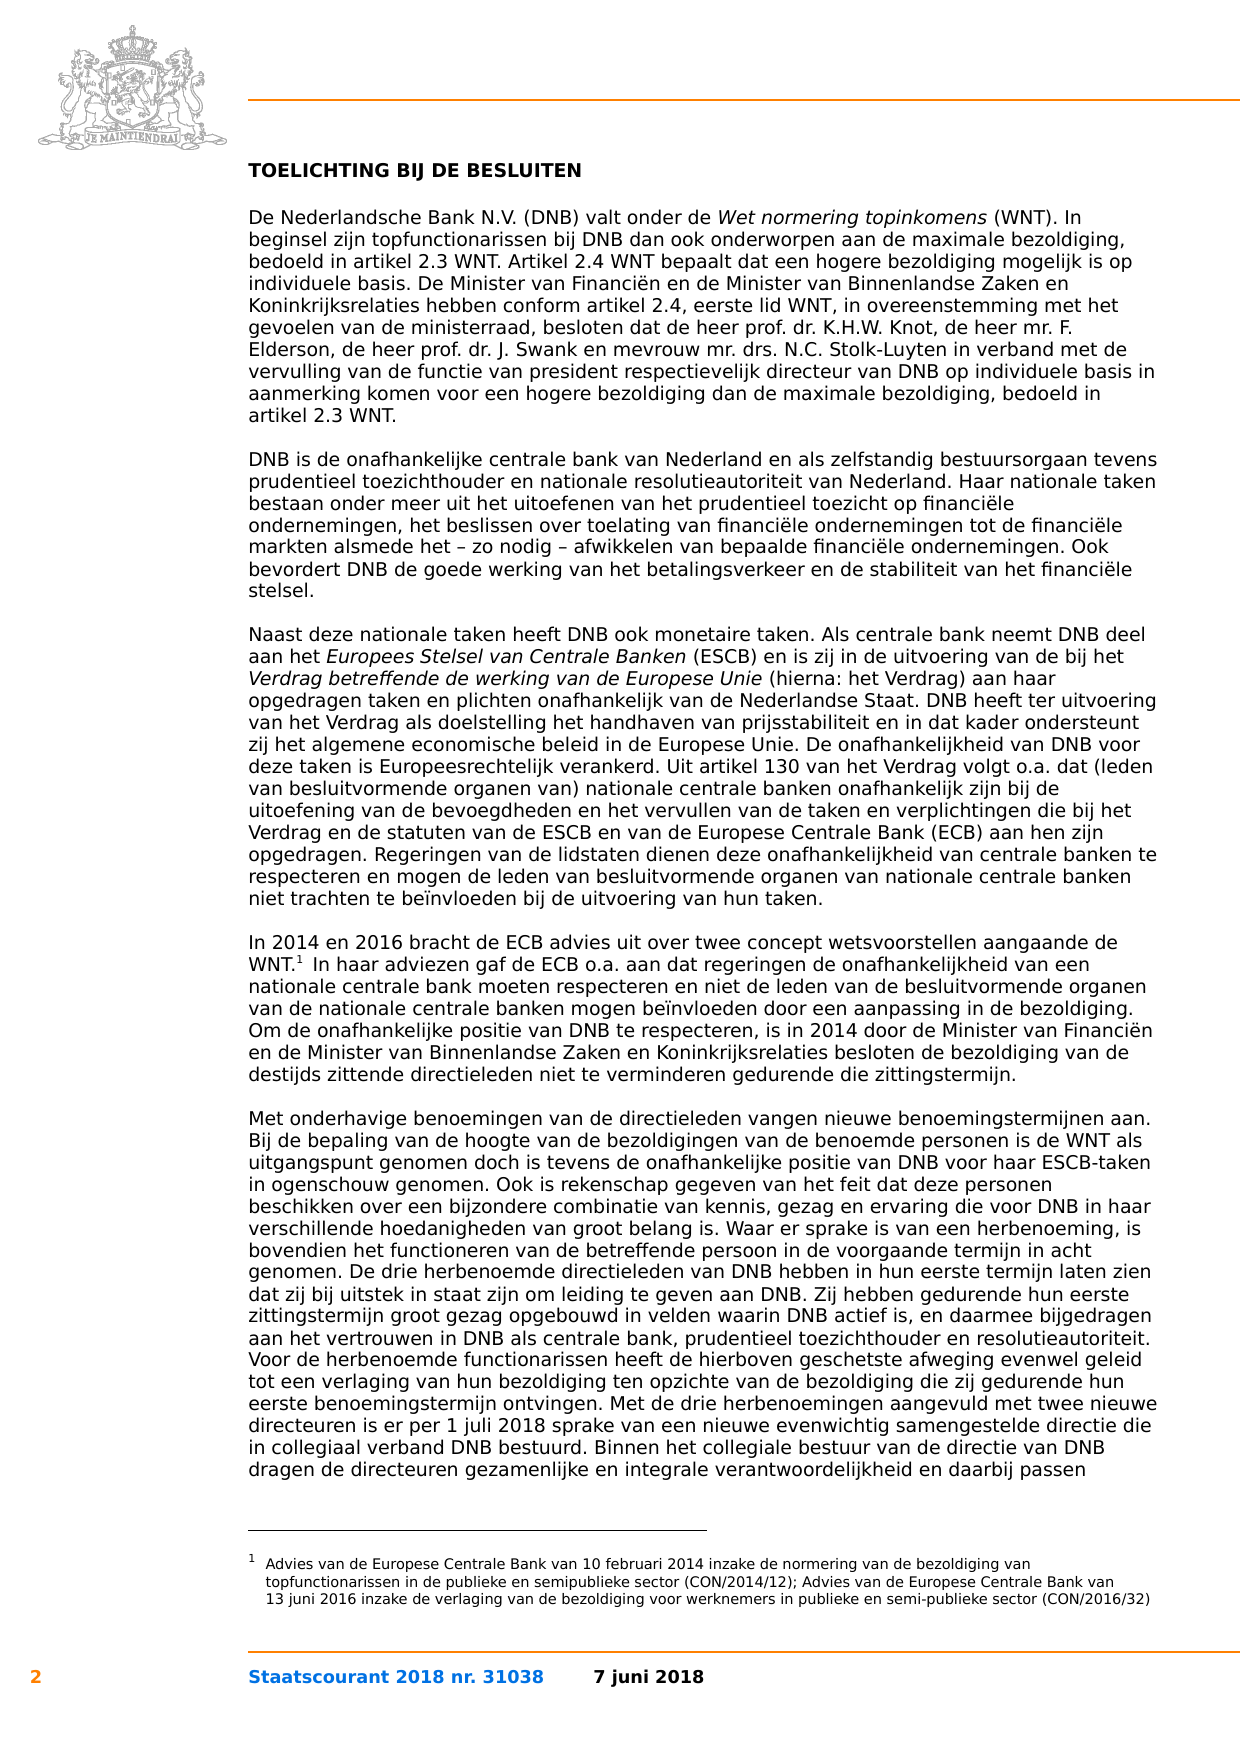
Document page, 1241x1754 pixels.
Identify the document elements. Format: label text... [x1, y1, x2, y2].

text Naast deze nationale taken heeft DNB ook monetaire taken. Als centrale bank neemt DNB deel aan het Europees Stelsel van Centrale Banken (ESCB) en is zij in de uitvoering van de bij het Verdrag betreffende de werking van de Europese Unie (hierna: het Verdrag) aan haar opgedragen taken en plichten onafhankelijk van de Nederlandse Staat. DNB heeft ter uitvoering van het Verdrag als doelstelling het handhaven van prijsstabiliteit en in dat kader ondersteunt zij het algemene economische beleid in de Europese Unie. De onafhankelijkheid van DNB voor deze taken is Europeesrechtelijk verankerd. Uit artikel 130 van het Verdrag volgt o.a. dat (leden van besluitvormende organen van) nationale centrale banken onafhankelijk zijn bij de uitoefening van de bevoegdheden en het vervullen van de taken en verplichtingen die bij het Verdrag en de statuten van de ESCB en van de Europese Centrale Bank (ECB) aan hen zijn opgedragen. Regeringen van de lidstaten dienen deze onafhankelijkheid van centrale banken te respecteren en mogen de leden van besluitvormende organen van nationale centrale banken niet trachten te beïnvloeden bij de uitvoering van hun taken. [248, 624, 1163, 910]
text DNB is de onafhankelijke centrale bank van Nederland en als zelfstandig bestuursorgaan tevens prudentieel toezichthouder en nationale resolutieautoriteit van Nederland. Haar nationale taken bestaan onder meer uit het uitoefenen van het prudentieel toezicht op financiële ondernemingen, het beslissen over toelating van financiële ondernemingen tot de financiële markten alsmede het – zo nodig – afwikkelen van bepaalde financiële ondernemingen. Ook bevordert DNB de goede werking van het betalingsverkeer en de stabiliteit van het financiële stelsel. [248, 448, 1163, 602]
text Advies van de Europese Centrale Bank van 10 februari 2014 inzake de normering van de bezoldiging van topfunctionarissen in de publieke en semipublieke sector (CON/2014/12); Advies van de Europese Centrale Bank van 13 juni 2016 inzake de verlaging van de bezoldiging voor werknemers in publieke en semi-publieke sector (CON/2016/32) [248, 1552, 1163, 1608]
text Met onderhavige benoemingen van de directieleden vangen nieuwe benoemingstermijnen aan. Bij de bepaling van de hoogte van de bezoldigingen van de benoemde personen is de WNT als uitgangspunt genomen doch is tevens de onafhankelijke positie van DNB voor haar ESCB-taken in ogenschouw genomen. Ook is rekenschap gegeven van het feit dat deze personen beschikken over een bijzondere combinatie van kennis, gezag en ervaring die voor DNB in haar verschillende hoedanigheden van groot belang is. Waar er sprake is van een herbenoeming, is bovendien het functioneren van de betreffende persoon in de voorgaande termijn in acht genomen. De drie herbenoemde directieleden van DNB hebben in hun eerste termijn laten zien dat zij bij uitstek in staat zijn om leiding te geven aan DNB. Zij hebben gedurende hun eerste zittingstermijn groot gezag opgebouwd in velden waarin DNB actief is, en daarmee bijgedragen aan het vertrouwen in DNB als centrale bank, prudentieel toezichthouder en resolutieautoriteit. Voor de herbenoemde functionarissen heeft de hierboven geschetste afweging evenwel geleid tot een verlaging van hun bezoldiging ten opzichte van de bezoldiging die zij gedurende hun eerste benoemingstermijn ontvingen. Met de drie herbenoemingen aangevuld met twee nieuwe directeuren is er per 1 juli 2018 sprake van een nieuwe evenwichtig samengestelde directie die in collegiaal verband DNB bestuurd. Binnen het collegiale bestuur van de directie van DNB dragen de directeuren gezamenlijke en integrale verantwoordelijkheid en daarbij passen [248, 1108, 1163, 1481]
picture [38, 25, 227, 150]
text De Nederlandsche Bank N.V. (DNB) valt onder de Wet normering topinkomens (WNT). In beginsel zijn topfunctionarissen bij DNB dan ook onderworpen aan de maximale bezoldiging, bedoeld in artikel 2.3 WNT. Artikel 2.4 WNT bepaalt dat een hogere bezoldiging mogelijk is op individuele basis. De Minister van Financiën en de Minister van Binnenlandse Zaken en Koninkrijksrelaties hebben conform artikel 2.4, eerste lid WNT, in overeenstemming met het gevoelen van de ministerraad, besloten dat de heer prof. dr. K.H.W. Knot, de heer mr. F. Elderson, de heer prof. dr. J. Swank en mevrouw mr. drs. N.C. Stolk-Luyten in verband met de vervulling van de functie van president respectievelijk directeur van DNB op individuele basis in aanmerking komen voor een hogere bezoldiging dan de maximale bezoldiging, bedoeld in artikel 2.3 WNT. [248, 207, 1163, 427]
text In 2014 en 2016 bracht de ECB advies uit over twee concept wetsvoorstellen aangaande de WNT. In haar adviezen gaf de ECB o.a. aan dat regeringen de onafhankelijkheid van een nationale centrale bank moeten respecteren en niet de leden van de besluitvormende organen van de nationale centrale banken mogen beïnvloeden door een aanpassing in de bezoldiging. Om de onafhankelijke positie van DNB te respecteren, is in 2014 door de Minister van Financiën en de Minister van Binnenlandse Zaken en Koninkrijksrelaties besloten de bezoldiging van de destijds zittende directieleden niet te verminderen gedurende die zittingstermijn. [248, 932, 1163, 1086]
subtitle TOELICHTING BIJ DE BESLUITEN [248, 160, 1163, 182]
